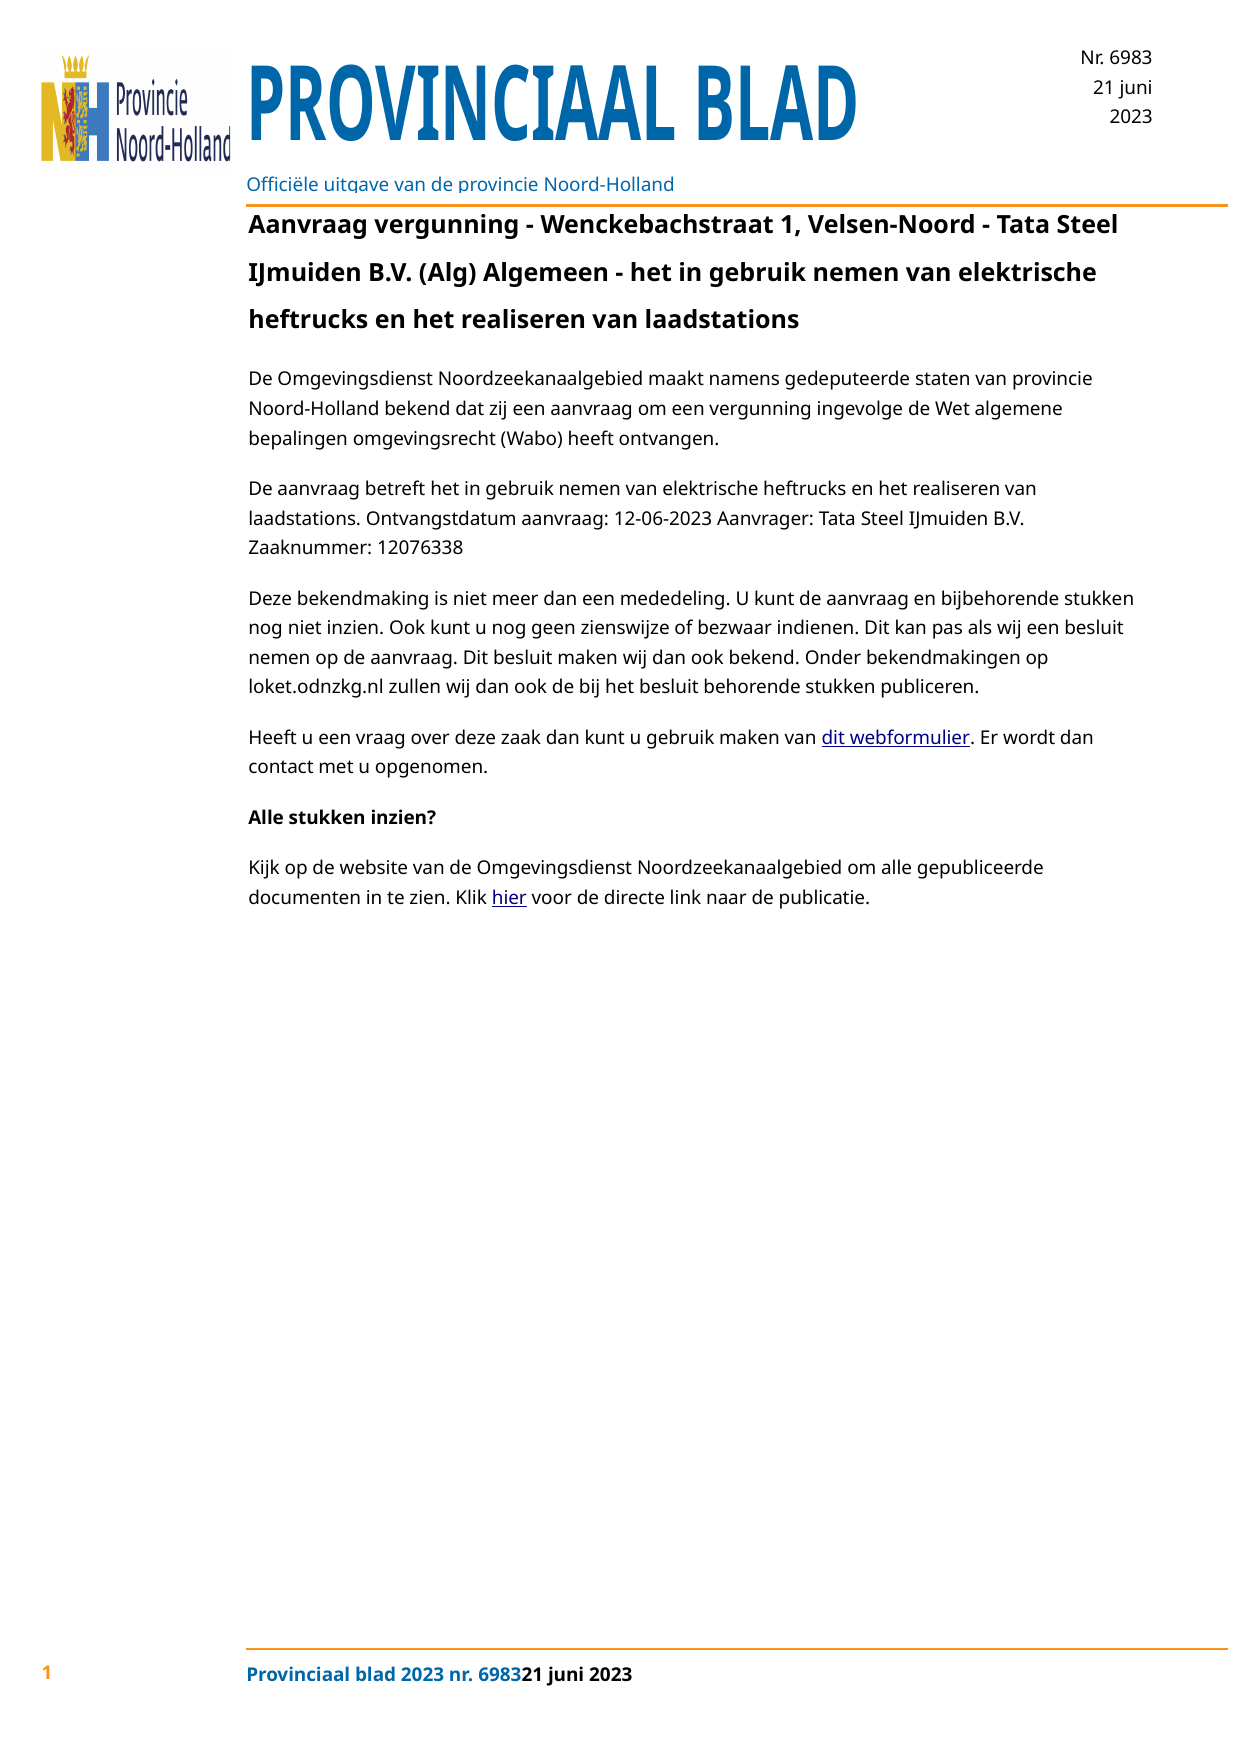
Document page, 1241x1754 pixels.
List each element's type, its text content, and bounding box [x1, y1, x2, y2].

text De Omgevingsdienst Noordzeekanaalgebied maakt namens gedeputeerde staten van provincie Noord-Holland bekend dat zij een aanvraag om een vergunning ingevolge de Wet algemene bepalingen omgevingsrecht (Wabo) heeft ontvangen. [248, 366, 1152, 450]
text Deze bekendmaking is niet meer dan een mededeling. U kunt de aanvraag en bijbehorende stukken nog niet inzien. Ook kunt u nog geen zienswijze of bezwaar indienen. Dit kan pas als wij een besluit nemen op de aanvraag. Dit besluit maken wij dan ook bekend. Onder bekendmakingen op loket.odnzkg.nl zullen wij dan ook de bij het besluit behorende stukken publiceren. [248, 585, 1152, 699]
text Alle stukken inzien? [248, 804, 1152, 829]
text Aanvraag vergunning - Wenckebachstraat 1, Velsen-Noord - Tata Steel IJmuiden B.V. (Alg) Algemeen - het in gebruik nemen van elektrische heftrucks en het realiseren van laadstations [248, 207, 1152, 336]
text De aanvraag betreft het in gebruik nemen van elektrische heftrucks en het realiseren van laadstations. Ontvangstdatum aanvraag: 12-06-2023 Aanvrager: Tata Steel IJmuiden B.V. Zaaknummer: 12076338 [248, 475, 1152, 560]
text Heeft u een vraag over deze zaak dan kunt u gebruik maken van dit webformulier. Er wordt dan contact met u opgenomen. [248, 724, 1152, 779]
text Kijk op de website van de Omgevingsdienst Noordzeekanaalgebied om alle gepubliceerde documenten in te zien. Klik hier voor de directe link naar de publicatie. [248, 854, 1152, 909]
picture [41, 47, 231, 172]
